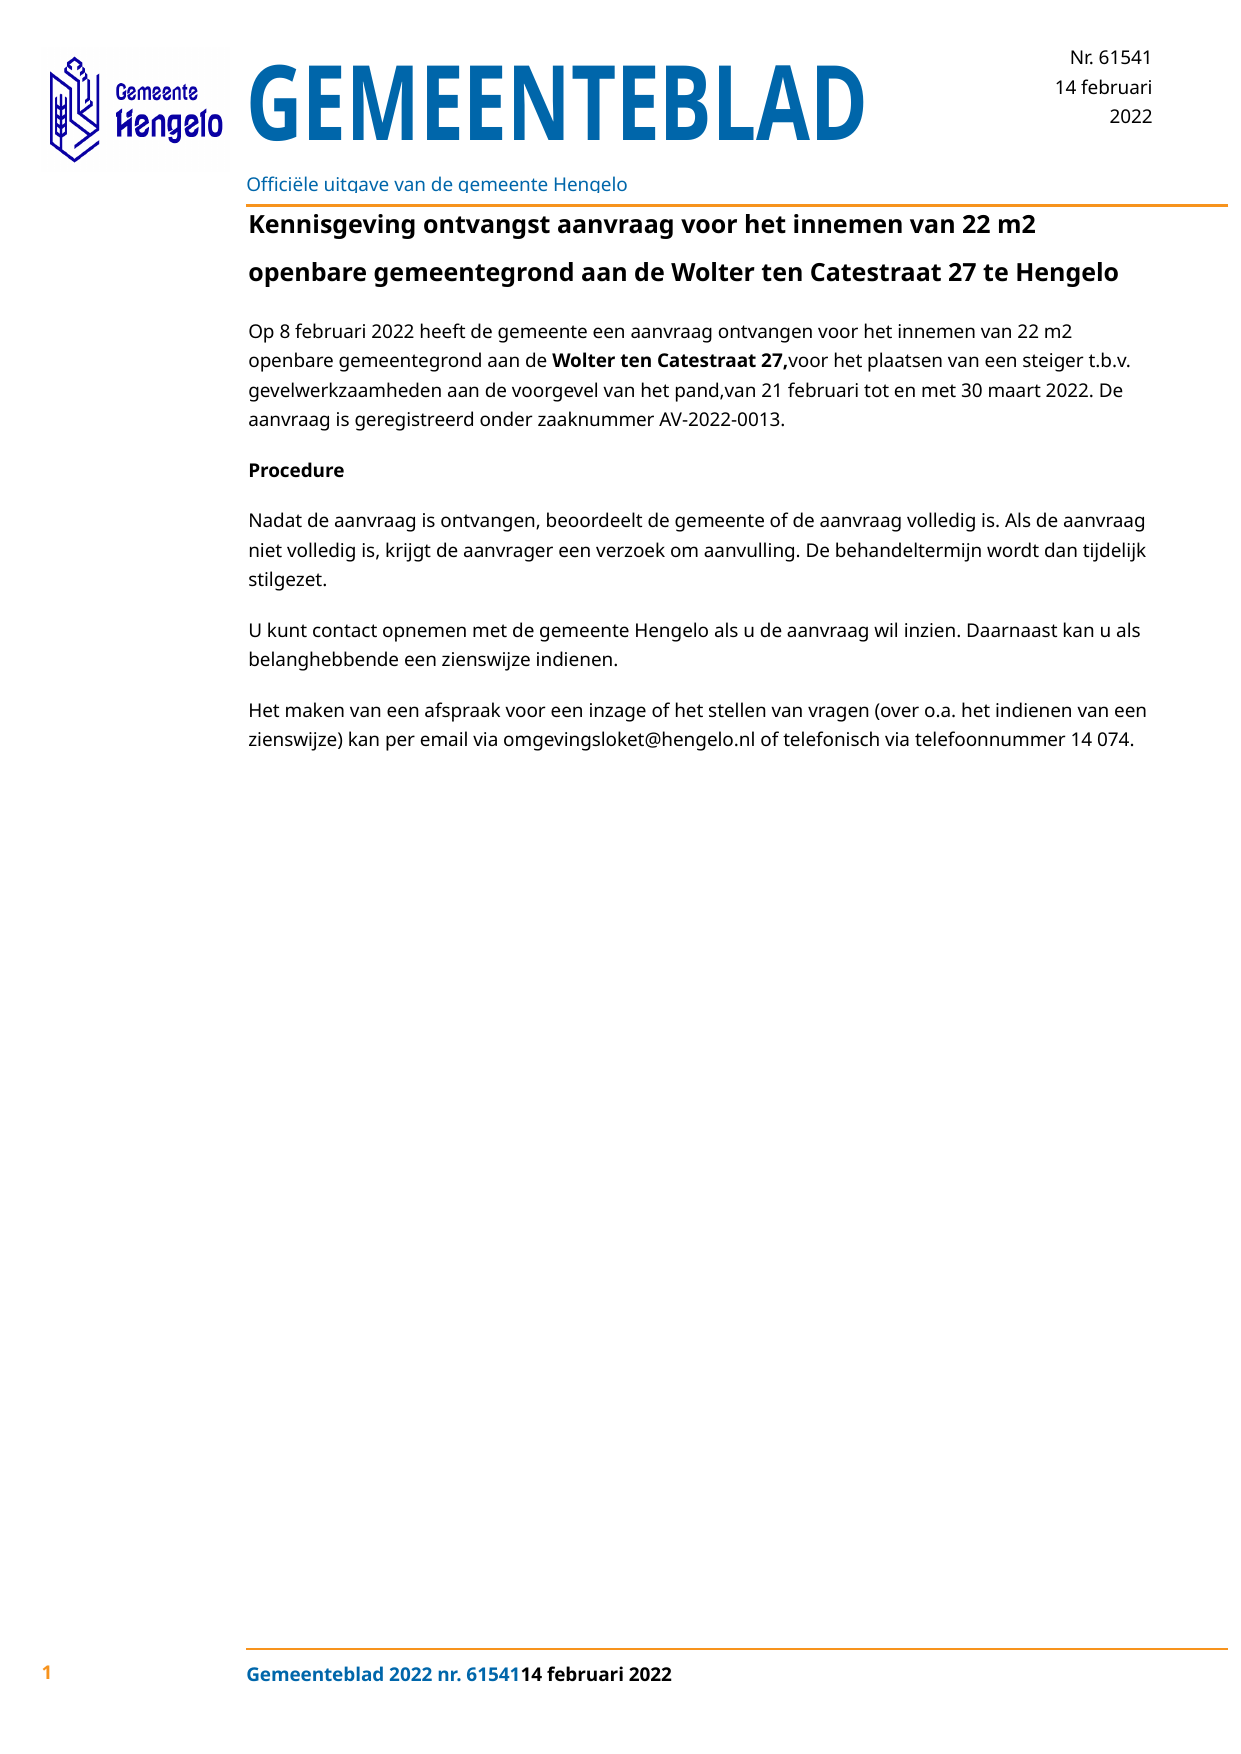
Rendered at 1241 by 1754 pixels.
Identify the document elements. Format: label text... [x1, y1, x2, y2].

text Nadat de aanvraag is ontvangen, beoordeelt de gemeente of de aanvraag volledig is. Als de aanvraag niet volledig is, krijgt de aanvrager een verzoek om aanvulling. De behandeltermijn wordt dan tijdelijk stilgezet. [248, 507, 1152, 592]
picture [41, 47, 231, 172]
text Op 8 februari 2022 heeft de gemeente een aanvraag ontvangen voor het innemen van 22 m2 openbare gemeentegrond aan de Wolter ten Catestraat 27,voor het plaatsen van een steiger t.b.v. gevelwerkzaamheden aan de voorgevel van het pand,van 21 februari tot en met 30 maart 2022. De aanvraag is geregistreerd onder zaaknummer AV-2022-0013. [248, 318, 1152, 432]
text Kennisgeving ontvangst aanvraag voor het innemen van 22 m2 openbare gemeentegrond aan de Wolter ten Catestraat 27 te Hengelo [248, 207, 1152, 288]
text U kunt contact opnemen met de gemeente Hengelo als u de aanvraag wil inzien. Daarnaast kan u als belanghebbende een zienswijze indienen. [248, 617, 1152, 672]
text Procedure [248, 457, 1152, 483]
text Het maken van een afspraak voor een inzage of het stellen van vragen (over o.a. het indienen van een zienswijze) kan per email via omgevingsloket@hengelo.nl of telefonisch via telefoonnummer 14 074. [248, 697, 1152, 752]
